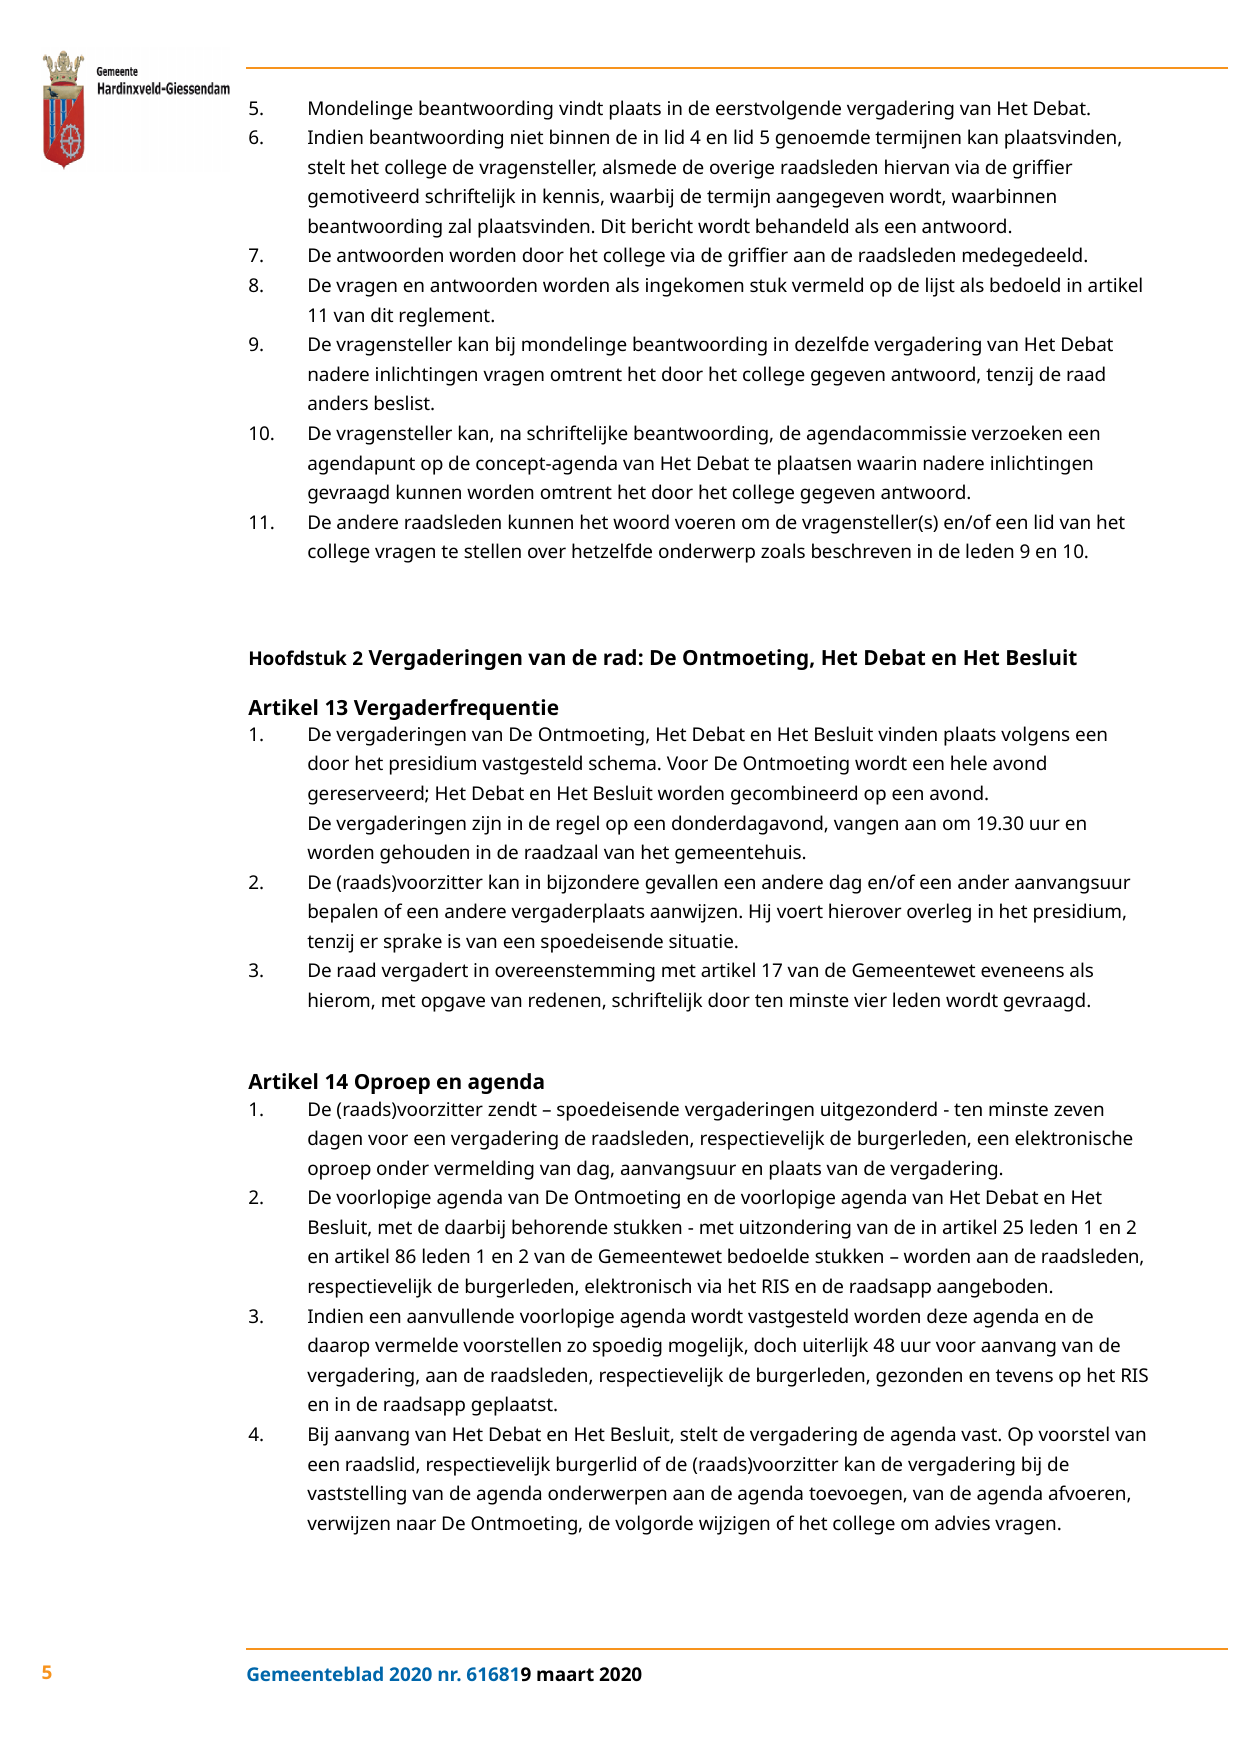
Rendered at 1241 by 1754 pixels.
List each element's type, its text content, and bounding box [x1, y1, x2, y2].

picture [41, 47, 231, 172]
list De andere raadsleden kunnen het woord voeren om de vragensteller(s) en/of een lid van het college vragen te stellen over hetzelfde onderwerp zoals beschreven in de leden 9 en 10. [248, 509, 1152, 564]
list De antwoorden worden door het college via de griffier aan de raadsleden medegedeeld. [248, 243, 1152, 268]
list Bij aanvang van Het Debat en Het Besluit, stelt de vergadering de agenda vast. Op voorstel van een raadslid, respectievelijk burgerlid of de (raads)voorzitter kan de vergadering bij de vaststelling van de agenda onderwerpen aan de agenda toevoegen, van de agenda afvoeren, verwijzen naar De Ontmoeting, de volgorde wijzigen of het college om advies vragen. [248, 1421, 1152, 1536]
list Indien een aanvullende voorlopige agenda wordt vastgesteld worden deze agenda en de daarop vermelde voorstellen zo spoedig mogelijk, doch uiterlijk 48 uur voor aanvang van de vergadering, aan de raadsleden, respectievelijk de burgerleden, gezonden en tevens op het RIS en in de raadsapp geplaatst. [248, 1303, 1152, 1417]
list De (raads)voorzitter kan in bijzondere gevallen een andere dag en/of een ander aanvangsuur bepalen of een andere vergaderplaats aanwijzen. Hij voert hierover overleg in het presidium, tenzij er sprake is van een spoedeisende situatie. [248, 869, 1152, 954]
text Hoofdstuk 2 Vergaderingen van de rad: De Ontmoeting, Het Debat en Het Besluit [248, 643, 1152, 672]
text Artikel 14 Oproep en agenda [248, 1067, 1152, 1096]
text Artikel 13 Vergaderfrequentie [248, 693, 1152, 721]
list De voorlopige agenda van De Ontmoeting en de voorlopige agenda van Het Debat en Het Besluit, met de daarbij behorende stukken - met uitzondering van de in artikel 25 leden 1 en 2 en artikel 86 leden 1 en 2 van de Gemeentewet bedoelde stukken – worden aan de raadsleden, respectievelijk de burgerleden, elektronisch via het RIS en de raadsapp aangeboden. [248, 1184, 1152, 1299]
list De (raads)voorzitter zendt – spoedeisende vergaderingen uitgezonderd - ten minste zeven dagen voor een vergadering de raadsleden, respectievelijk de burgerleden, een elektronische oproep onder vermelding van dag, aanvangsuur en plaats van de vergadering. [248, 1096, 1152, 1181]
list Indien beantwoording niet binnen de in lid 4 en lid 5 genoemde termijnen kan plaatsvinden, stelt het college de vragensteller, alsmede de overige raadsleden hiervan via de griffier gemotiveerd schriftelijk in kennis, waarbij de termijn aangegeven wordt, waarbinnen beantwoording zal plaatsvinden. Dit bericht wordt behandeld als een antwoord. [248, 124, 1152, 239]
list De vergaderingen zijn in de regel op een donderdagavond, vangen aan om 19.30 uur en worden gehouden in de raadzaal van het gemeentehuis. [248, 810, 1152, 865]
list Mondelinge beantwoording vindt plaats in de eerstvolgende vergadering van Het Debat. [248, 95, 1152, 121]
list De vragen en antwoorden worden als ingekomen stuk vermeld op de lijst als bedoeld in artikel 11 van dit reglement. [248, 272, 1152, 328]
list De vragensteller kan bij mondelinge beantwoording in dezelfde vergadering van Het Debat nadere inlichtingen vragen omtrent het door het college gegeven antwoord, tenzij de raad anders beslist. [248, 331, 1152, 416]
list De vergaderingen van De Ontmoeting, Het Debat en Het Besluit vinden plaats volgens een door het presidium vastgesteld schema. Voor De Ontmoeting wordt een hele avond gereserveerd; Het Debat en Het Besluit worden gecombineerd op een avond. [248, 721, 1152, 806]
list De vragensteller kan, na schriftelijke beantwoording, de agendacommissie verzoeken een agendapunt op de concept-agenda van Het Debat te plaatsen waarin nadere inlichtingen gevraagd kunnen worden omtrent het door het college gegeven antwoord. [248, 420, 1152, 505]
list De raad vergadert in overeenstemming met artikel 17 van de Gemeentewet eveneens als hierom, met opgave van redenen, schriftelijk door ten minste vier leden wordt gevraagd. [248, 958, 1152, 1013]
